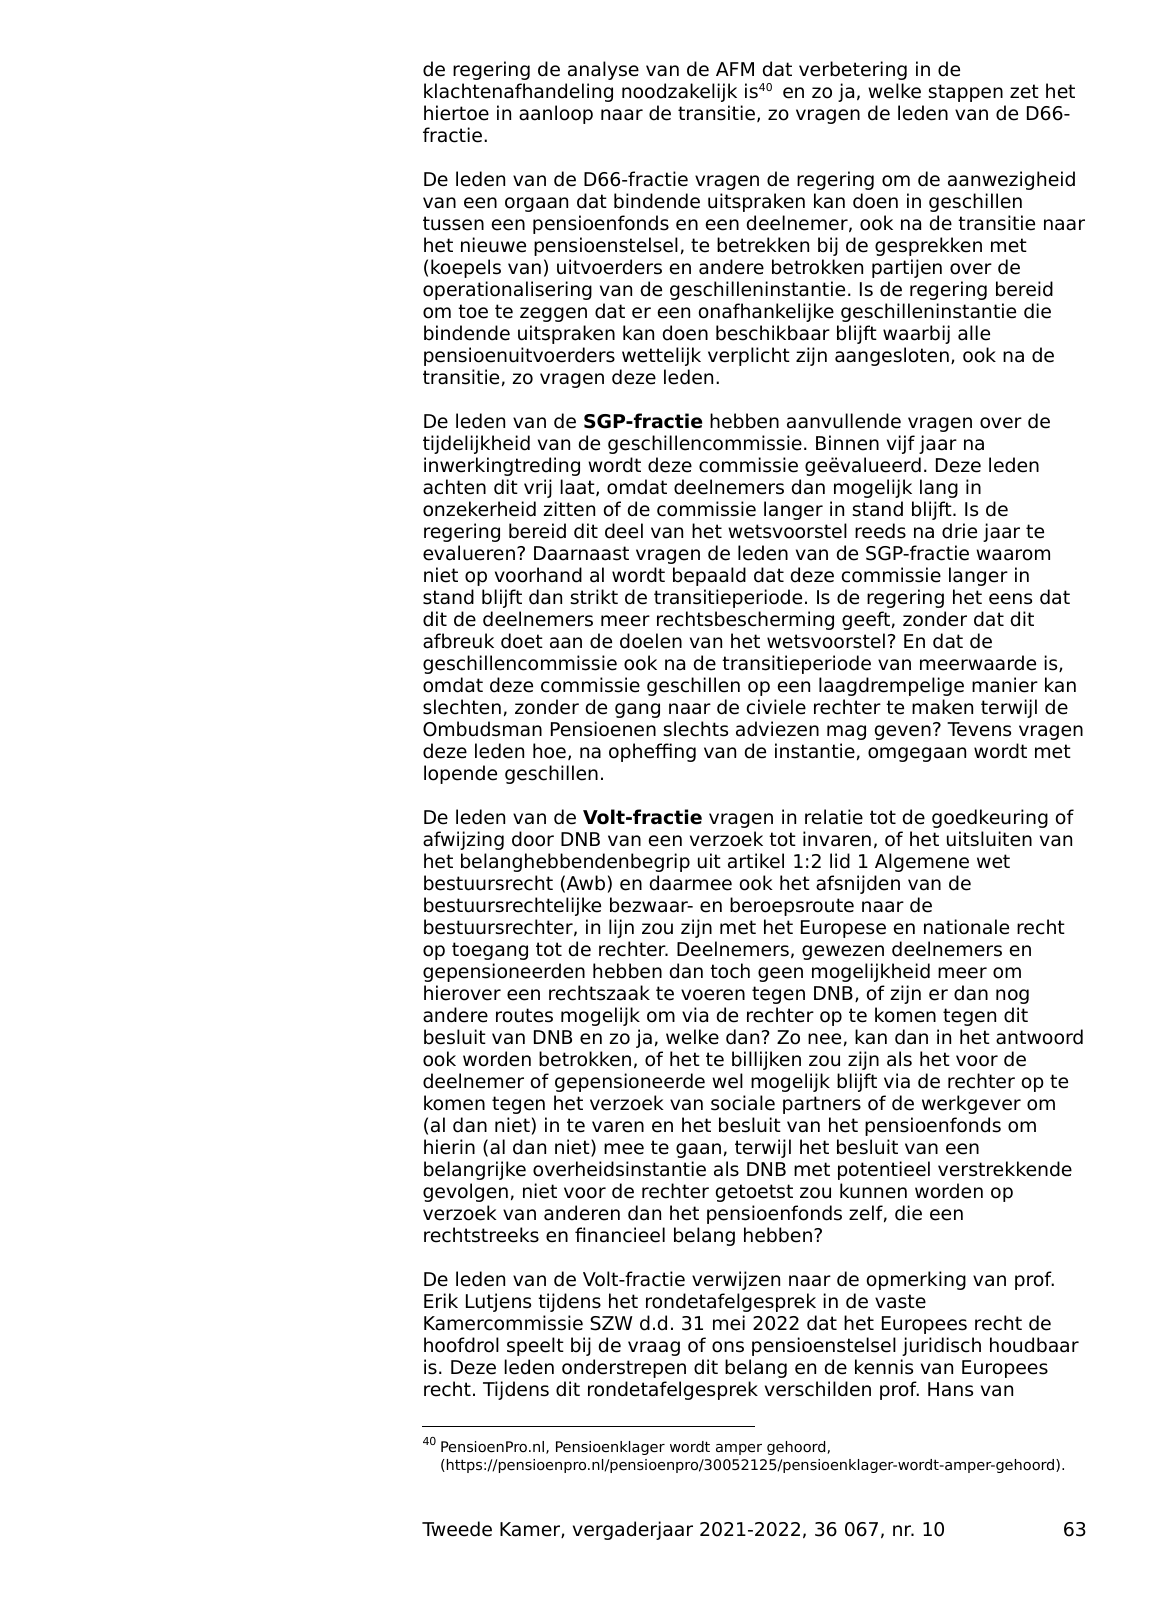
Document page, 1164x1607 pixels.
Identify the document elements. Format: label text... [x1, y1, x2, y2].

text de regering de analyse van de AFM dat verbetering in de klachtenafhandeling noodzakelijk is en zo ja, welke stappen zet het hiertoe in aanloop naar de transitie, zo vragen de leden van de D66-fractie. [422, 59, 1087, 147]
text De leden van de Volt-fractie vragen in relatie tot de goedkeuring of afwijzing door DNB van een verzoek tot invaren, of het uitsluiten van het belanghebbendenbegrip uit artikel 1:2 lid 1 Algemene wet bestuursrecht (Awb) en daarmee ook het afsnijden van de bestuursrechtelijke bezwaar- en beroepsroute naar de bestuursrechter, in lijn zou zijn met het Europese en nationale recht op toegang tot de rechter. Deelnemers, gewezen deelnemers en gepensioneerden hebben dan toch geen mogelijkheid meer om hierover een rechtszaak te voeren tegen DNB, of zijn er dan nog andere routes mogelijk om via de rechter op te komen tegen dit besluit van DNB en zo ja, welke dan? Zo nee, kan dan in het antwoord ook worden betrokken, of het te billijken zou zijn als het voor de deelnemer of gepensioneerde wel mogelijk blijft via de rechter op te komen tegen het verzoek van sociale partners of de werkgever om (al dan niet) in te varen en het besluit van het pensioenfonds om hierin (al dan niet) mee te gaan, terwijl het besluit van een belangrijke overheidsinstantie als DNB met potentieel verstrekkende gevolgen, niet voor de rechter getoetst zou kunnen worden op verzoek van anderen dan het pensioenfonds zelf, die een rechtstreeks en financieel belang hebben? [422, 807, 1087, 1247]
text De leden van de Volt-fractie verwijzen naar de opmerking van prof. Erik Lutjens tijdens het rondetafelgesprek in de vaste Kamercommissie SZW d.d. 31 mei 2022 dat het Europees recht de hoofdrol speelt bij de vraag of ons pensioenstelsel juridisch houdbaar is. Deze leden onderstrepen dit belang en de kennis van Europees recht. Tijdens dit rondetafelgesprek verschilden prof. Hans van [422, 1269, 1087, 1401]
text De leden van de D66-fractie vragen de regering om de aanwezigheid van een orgaan dat bindende uitspraken kan doen in geschillen tussen een pensioenfonds en een deelnemer, ook na de transitie naar het nieuwe pensioenstelsel, te betrekken bij de gesprekken met (koepels van) uitvoerders en andere betrokken partijen over de operationalisering van de geschilleninstantie. Is de regering bereid om toe te zeggen dat er een onafhankelijke geschilleninstantie die bindende uitspraken kan doen beschikbaar blijft waarbij alle pensioenuitvoerders wettelijk verplicht zijn aangesloten, ook na de transitie, zo vragen deze leden. [422, 169, 1087, 389]
text De leden van de SGP-fractie hebben aanvullende vragen over de tijdelijkheid van de geschillencommissie. Binnen vijf jaar na inwerkingtreding wordt deze commissie geëvalueerd. Deze leden achten dit vrij laat, omdat deelnemers dan mogelijk lang in onzekerheid zitten of de commissie langer in stand blijft. Is de regering bereid dit deel van het wetsvoorstel reeds na drie jaar te evalueren? Daarnaast vragen de leden van de SGP-fractie waarom niet op voorhand al wordt bepaald dat deze commissie langer in stand blijft dan strikt de transitieperiode. Is de regering het eens dat dit de deelnemers meer rechtsbescherming geeft, zonder dat dit afbreuk doet aan de doelen van het wetsvoorstel? En dat de geschillencommissie ook na de transitieperiode van meerwaarde is, omdat deze commissie geschillen op een laagdrempelige manier kan slechten, zonder de gang naar de civiele rechter te maken terwijl de Ombudsman Pensioenen slechts adviezen mag geven? Tevens vragen deze leden hoe, na opheffing van de instantie, omgegaan wordt met lopende geschillen. [422, 411, 1087, 785]
text PensioenPro.nl, Pensioenklager wordt amper gehoord, (https://pensioenpro.nl/pensioenpro/30052125/pensioenklager-wordt-amper-gehoord). [422, 1435, 1087, 1474]
